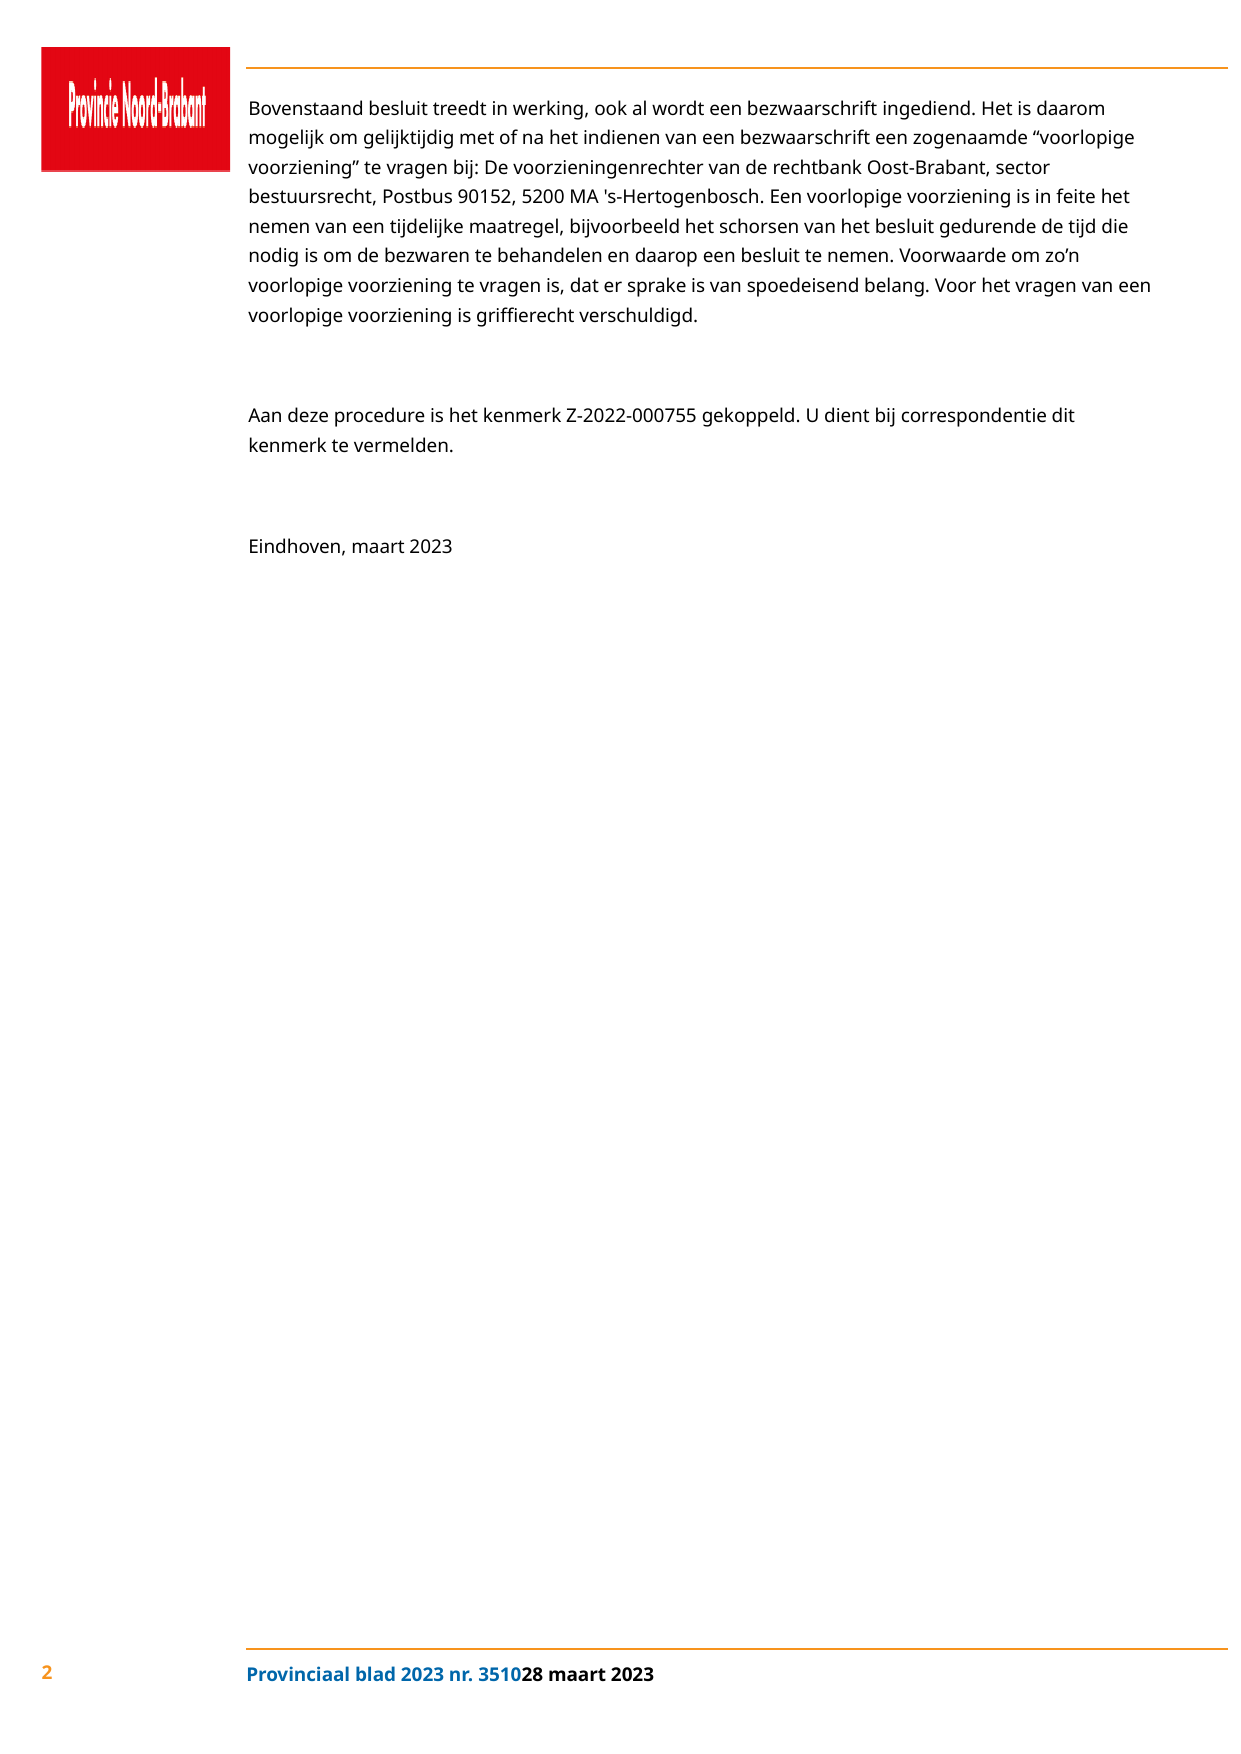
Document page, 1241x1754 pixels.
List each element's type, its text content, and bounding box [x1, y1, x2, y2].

text Eindhoven, maart 2023 [248, 533, 1152, 559]
text Aan deze procedure is het kenmerk Z-2022-000755 gekoppeld. U dient bij correspondentie dit kenmerk te vermelden. [248, 403, 1152, 458]
text Bovenstaand besluit treedt in werking, ook al wordt een bezwaarschrift ingediend. Het is daarom mogelijk om gelijktijdig met of na het indienen van een bezwaarschrift een zogenaamde “voorlopige voorziening” te vragen bij: De voorzieningenrechter van de rechtbank Oost-Brabant, sector bestuursrecht, Postbus 90152, 5200 MA 's-Hertogenbosch. Een voorlopige voorziening is in feite het nemen van een tijdelijke maatregel, bijvoorbeeld het schorsen van het besluit gedurende de tijd die nodig is om de bezwaren te behandelen en daarop een besluit te nemen. Voorwaarde om zo’n voorlopige voorziening te vragen is, dat er sprake is van spoedeisend belang. Voor het vragen van een voorlopige voorziening is griffierecht verschuldigd. [248, 95, 1152, 328]
picture [41, 47, 231, 172]
